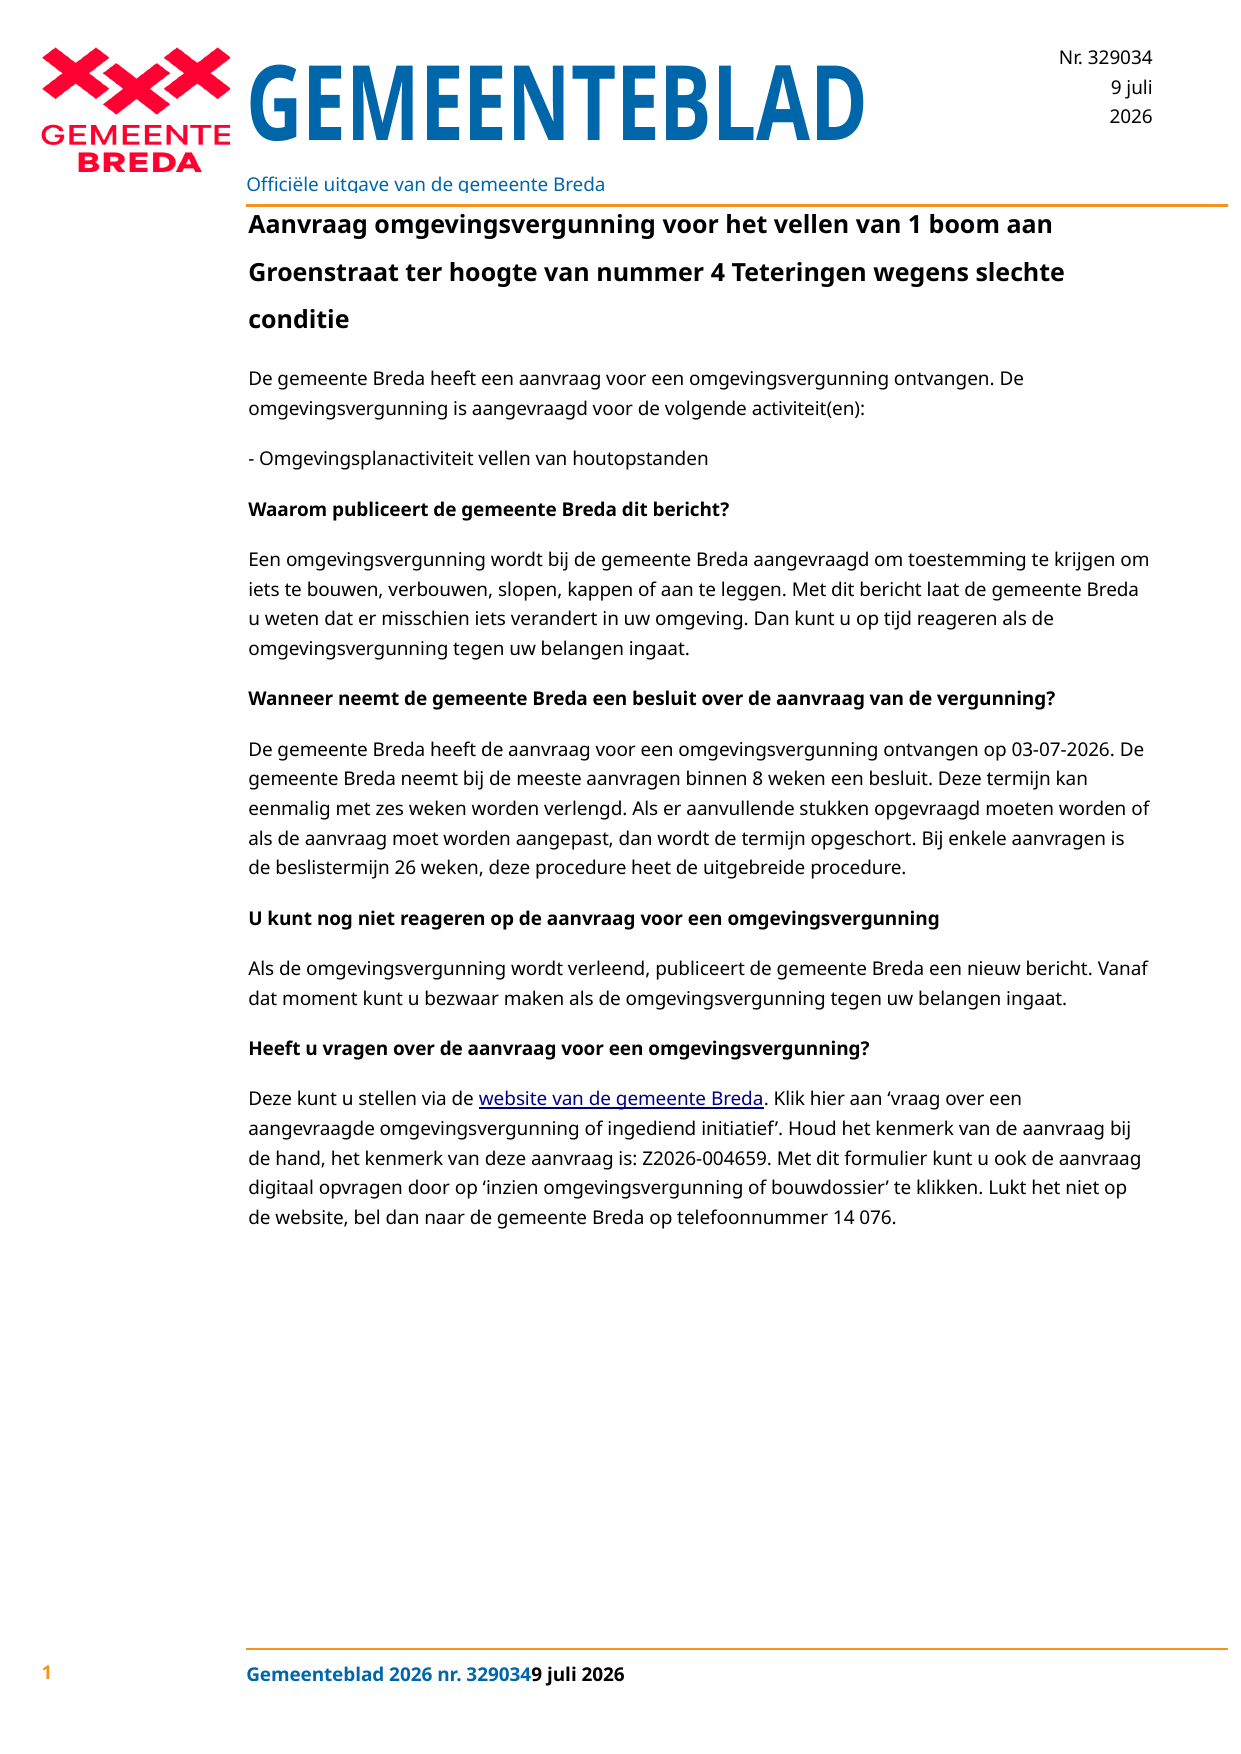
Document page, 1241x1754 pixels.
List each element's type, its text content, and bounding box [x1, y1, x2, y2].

text - Omgevingsplanactiviteit vellen van houtopstanden [248, 446, 1152, 471]
text Waarom publiceert de gemeente Breda dit bericht? [248, 496, 1152, 522]
text Aanvraag omgevingsvergunning voor het vellen van 1 boom aan Groenstraat ter hoogte van nummer 4 Teteringen wegens slechte conditie [248, 207, 1152, 336]
text Wanneer neemt de gemeente Breda een besluit over de aanvraag van de vergunning? [248, 686, 1152, 711]
picture [41, 47, 231, 172]
text Een omgevingsvergunning wordt bij de gemeente Breda aangevraagd om toestemming te krijgen om iets te bouwen, verbouwen, slopen, kappen of aan te leggen. Met dit bericht laat de gemeente Breda u weten dat er misschien iets verandert in uw omgeving. Dan kunt u op tijd reageren als de omgevingsvergunning tegen uw belangen ingaat. [248, 546, 1152, 661]
text Deze kunt u stellen via de website van de gemeente Breda. Klik hier aan ‘vraag over een aangevraagde omgevingsvergunning of ingediend initiatief’. Houd het kenmerk van de aanvraag bij de hand, het kenmerk van deze aanvraag is: Z2026-004659. Met dit formulier kunt u ook de aanvraag digitaal opvragen door op ‘inzien omgevingsvergunning of bouwdossier’ te klikken. Lukt het niet op de website, bel dan naar de gemeente Breda op telefoonnummer 14 076. [248, 1086, 1152, 1229]
text U kunt nog niet reageren op de aanvraag voor een omgevingsvergunning [248, 905, 1152, 930]
text De gemeente Breda heeft de aanvraag voor een omgevingsvergunning ontvangen op 03-07-2026. De gemeente Breda neemt bij de meeste aanvragen binnen 8 weken een besluit. Deze termijn kan eenmalig met zes weken worden verlengd. Als er aanvullende stukken opgevraagd moeten worden of als de aanvraag moet worden aangepast, dan wordt de termijn opgeschort. Bij enkele aanvragen is de beslistermijn 26 weken, deze procedure heet de uitgebreide procedure. [248, 736, 1152, 880]
text Heeft u vragen over de aanvraag voor een omgevingsvergunning? [248, 1035, 1152, 1061]
text De gemeente Breda heeft een aanvraag voor een omgevingsvergunning ontvangen. De omgevingsvergunning is aangevraagd voor de volgende activiteit(en): [248, 366, 1152, 421]
text Als de omgevingsvergunning wordt verleend, publiceert de gemeente Breda een nieuw bericht. Vanaf dat moment kunt u bezwaar maken als de omgevingsvergunning tegen uw belangen ingaat. [248, 955, 1152, 1010]
